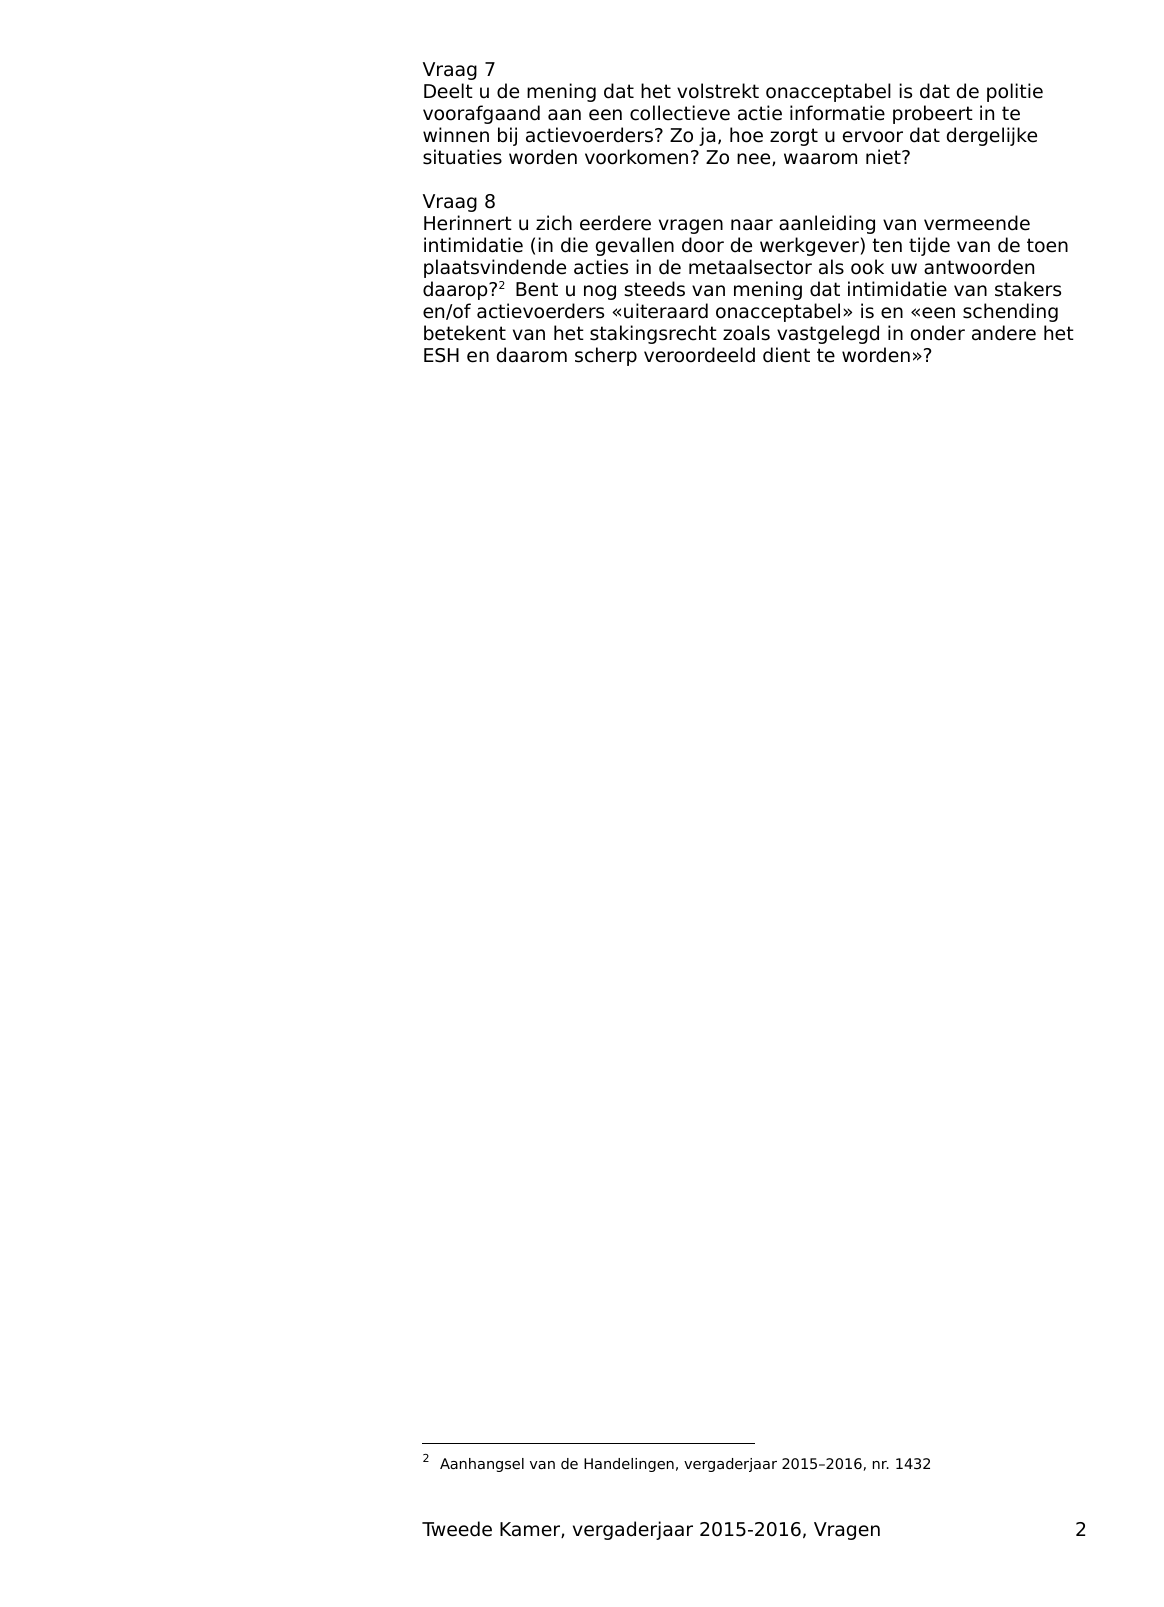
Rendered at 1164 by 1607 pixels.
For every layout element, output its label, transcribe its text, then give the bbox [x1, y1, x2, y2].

text Herinnert u zich eerdere vragen naar aanleiding van vermeende intimidatie (in die gevallen door de werkgever) ten tijde van de toen plaatsvindende acties in de metaalsector als ook uw antwoorden daarop? Bent u nog steeds van mening dat intimidatie van stakers en/of actievoerders «uiteraard onacceptabel» is en «een schending betekent van het stakingsrecht zoals vastgelegd in onder andere het ESH en daarom scherp veroordeeld dient te worden»? [422, 213, 1087, 367]
text Aanhangsel van de Handelingen, vergaderjaar 2015–2016, nr. 1432 [422, 1452, 1087, 1474]
text Vraag 8 [422, 191, 1087, 213]
text Deelt u de mening dat het volstrekt onacceptabel is dat de politie voorafgaand aan een collectieve actie informatie probeert in te winnen bij actievoerders? Zo ja, hoe zorgt u ervoor dat dergelijke situaties worden voorkomen? Zo nee, waarom niet? [422, 81, 1087, 169]
text Vraag 7 [422, 59, 1087, 81]
